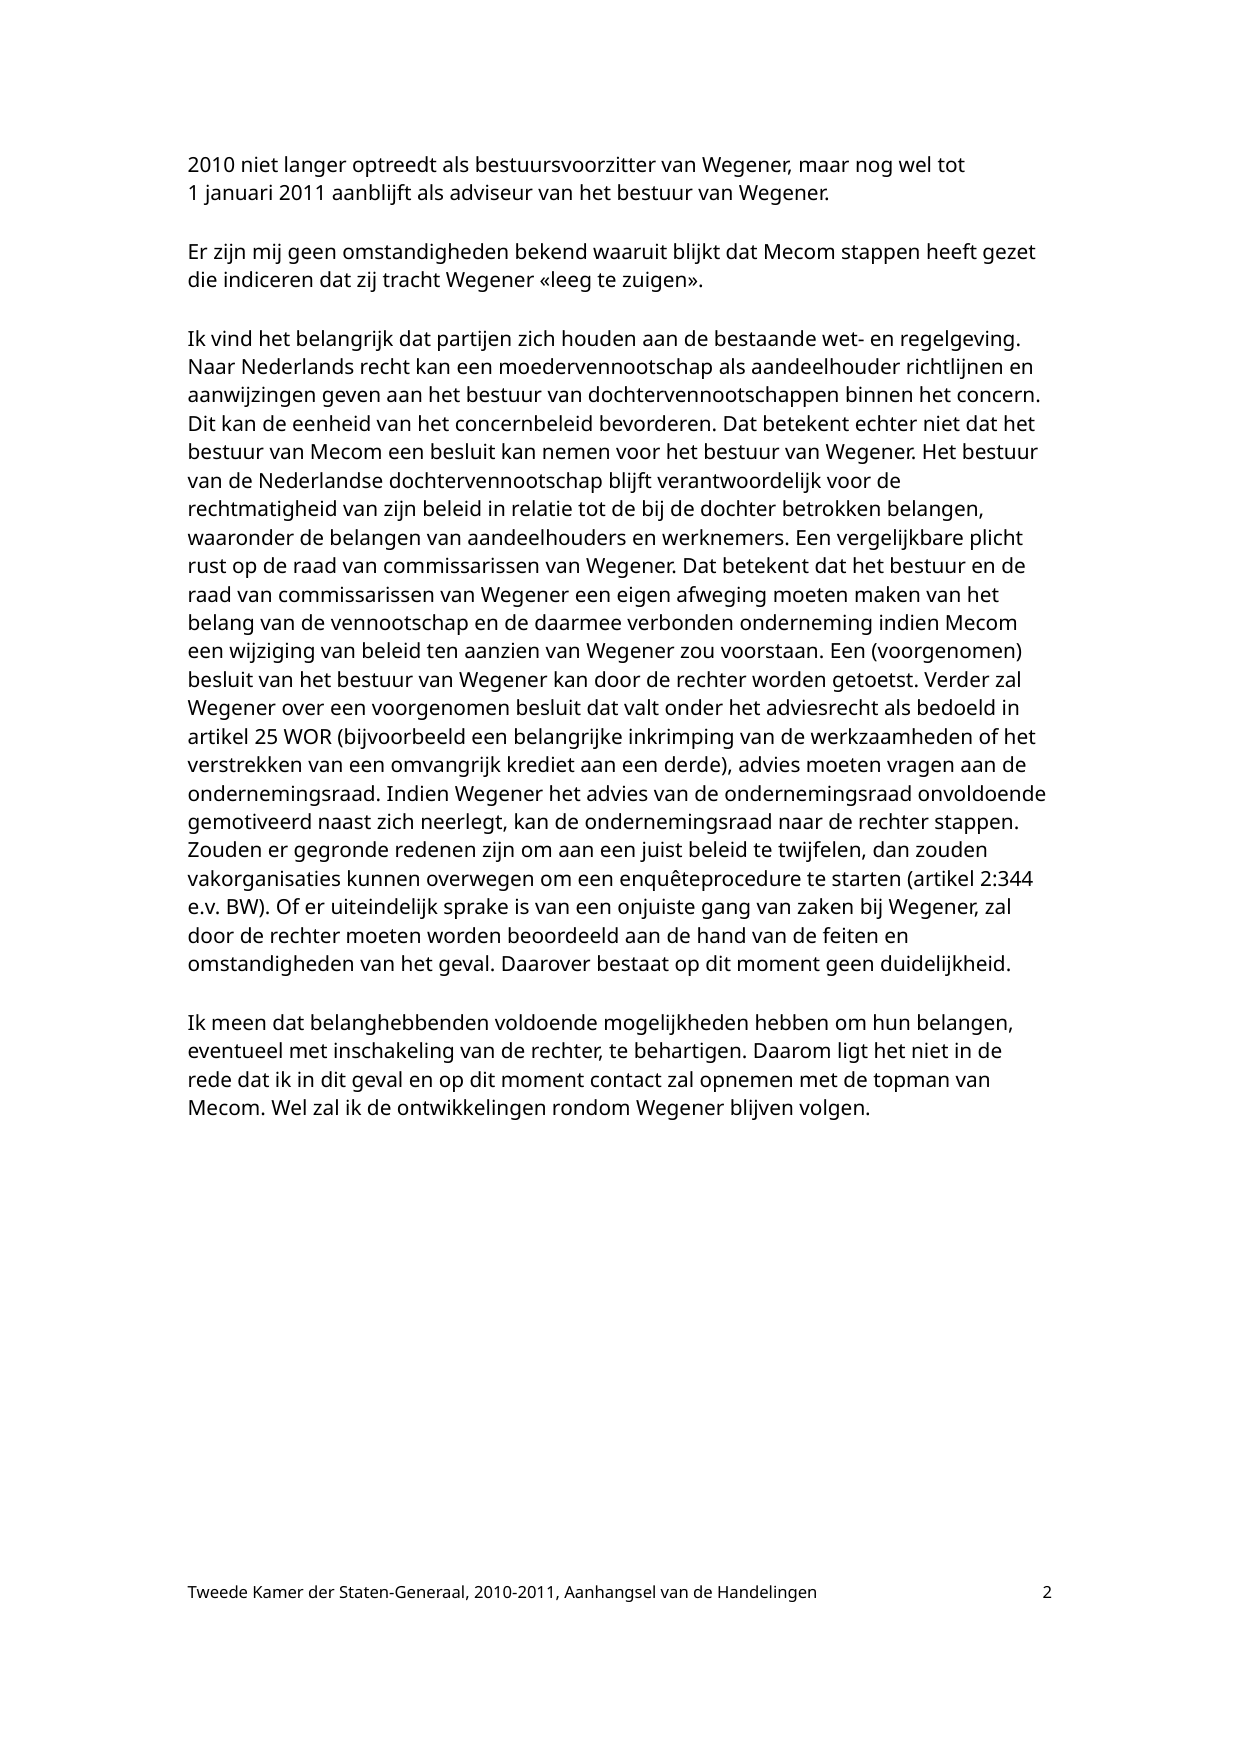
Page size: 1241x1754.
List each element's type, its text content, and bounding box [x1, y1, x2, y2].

text Ik meen dat belanghebbenden voldoende mogelijkheden hebben om hun belangen, eventueel met inschakeling van de rechter, te behartigen. Daarom ligt het niet in de rede dat ik in dit geval en op dit moment contact zal opnemen met de topman van Mecom. Wel zal ik de ontwikkelingen rondom Wegener blijven volgen. [187, 1008, 1053, 1122]
text Ik vind het belangrijk dat partijen zich houden aan de bestaande wet- en regelgeving. Naar Nederlands recht kan een moedervennootschap als aandeelhouder richtlijnen en aanwijzingen geven aan het bestuur van dochtervennootschappen binnen het concern. Dit kan de eenheid van het concernbeleid bevorderen. Dat betekent echter niet dat het bestuur van Mecom een besluit kan nemen voor het bestuur van Wegener. Het bestuur van de Nederlandse dochtervennootschap blijft verantwoordelijk voor de rechtmatigheid van zijn beleid in relatie tot de bij de dochter betrokken belangen, waaronder de belangen van aandeelhouders en werknemers. Een vergelijkbare plicht rust op de raad van commissarissen van Wegener. Dat betekent dat het bestuur en de raad van commissarissen van Wegener een eigen afweging moeten maken van het belang van de vennootschap en de daarmee verbonden onderneming indien Mecom een wijziging van beleid ten aanzien van Wegener zou voorstaan. Een (voorgenomen) besluit van het bestuur van Wegener kan door de rechter worden getoetst. Verder zal Wegener over een voorgenomen besluit dat valt onder het adviesrecht als bedoeld in artikel 25 WOR (bijvoorbeeld een belangrijke inkrimping van de werkzaamheden of het verstrekken van een omvangrijk krediet aan een derde), advies moeten vragen aan de ondernemingsraad. Indien Wegener het advies van de ondernemingsraad onvoldoende gemotiveerd naast zich neerlegt, kan de ondernemingsraad naar de rechter stappen. Zouden er gegronde redenen zijn om aan een juist beleid te twijfelen, dan zouden vakorganisaties kunnen overwegen om een enquêteprocedure te starten (artikel 2:344 e.v. BW). Of er uiteindelijk sprake is van een onjuiste gang van zaken bij Wegener, zal door de rechter moeten worden beoordeeld aan de hand van de feiten en omstandigheden van het geval. Daarover bestaat op dit moment geen duidelijkheid. [187, 324, 1053, 978]
text 2010 niet langer optreedt als bestuursvoorzitter van Wegener, maar nog wel tot 1 januari 2011 aanblijft als adviseur van het bestuur van Wegener. [187, 150, 1053, 207]
text Er zijn mij geen omstandigheden bekend waaruit blijkt dat Mecom stappen heeft gezet die indiceren dat zij tracht Wegener «leeg te zuigen». [187, 237, 1053, 294]
